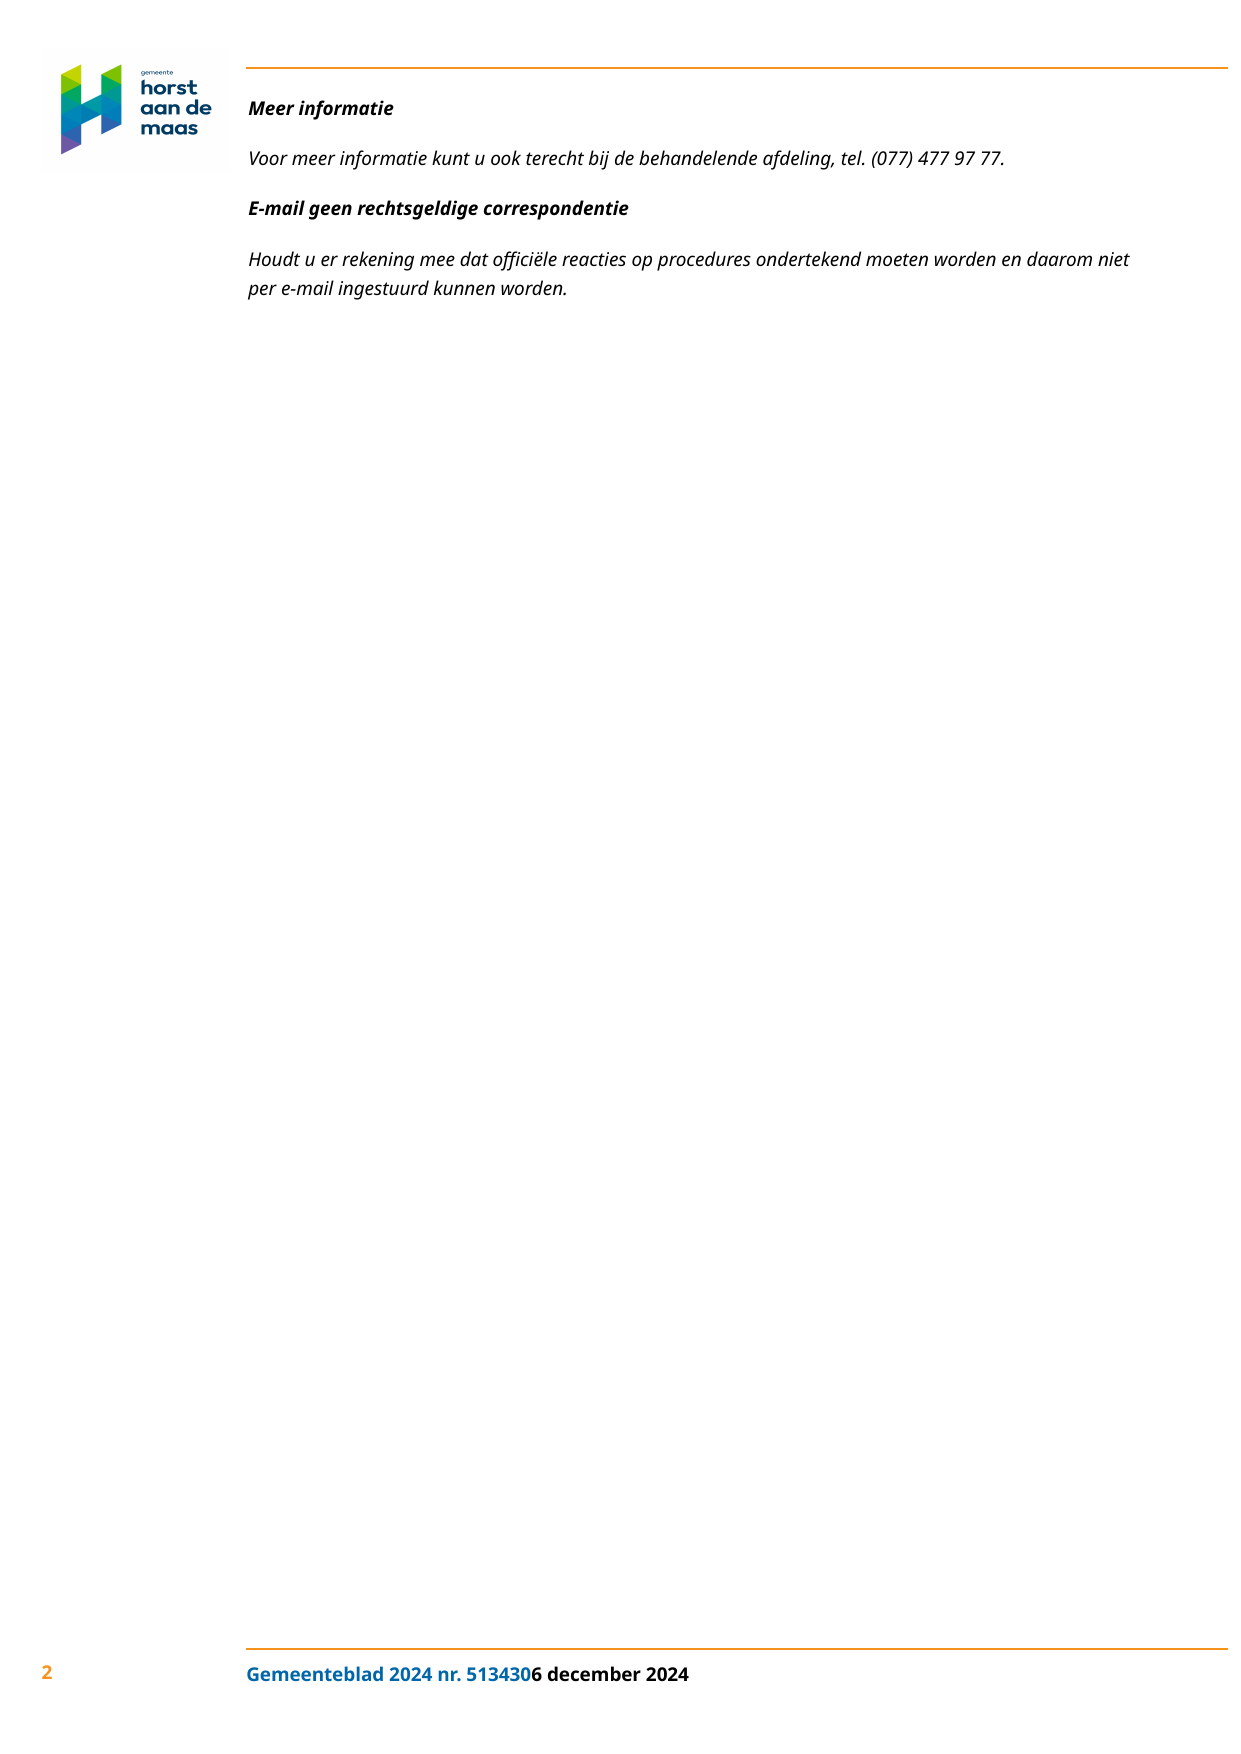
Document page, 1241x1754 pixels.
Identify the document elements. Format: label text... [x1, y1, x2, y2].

text E-mail geen rechtsgeldige correspondentie [248, 196, 1152, 221]
picture [41, 47, 231, 172]
text Voor meer informatie kunt u ook terecht bij de behandelende afdeling, tel. (077) 477 97 77. [248, 145, 1152, 171]
text Houdt u er rekening mee dat officiële reacties op procedures ondertekend moeten worden en daarom niet per e-mail ingestuurd kunnen worden. [248, 246, 1152, 301]
text Meer informatie [248, 95, 1152, 121]
